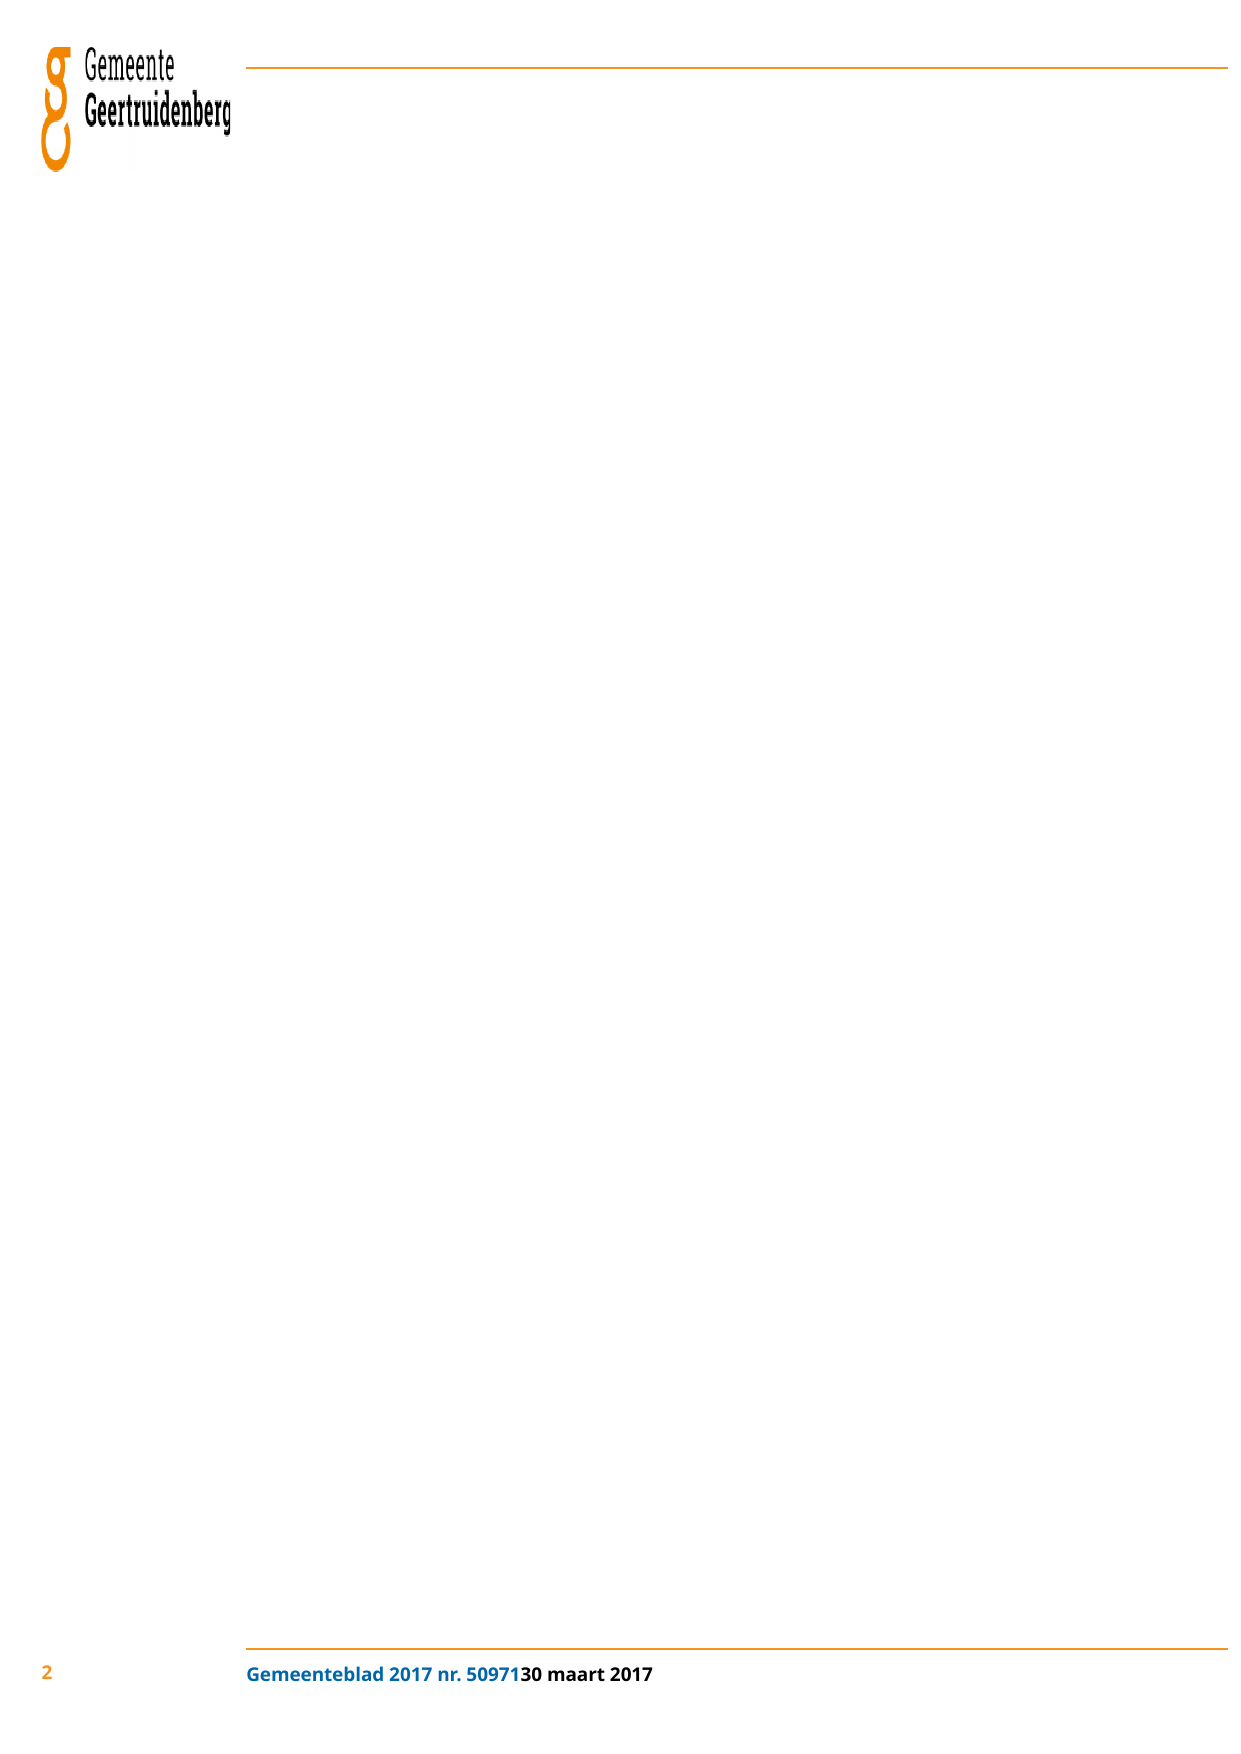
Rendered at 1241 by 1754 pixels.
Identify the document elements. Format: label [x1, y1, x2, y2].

picture [41, 47, 231, 172]
